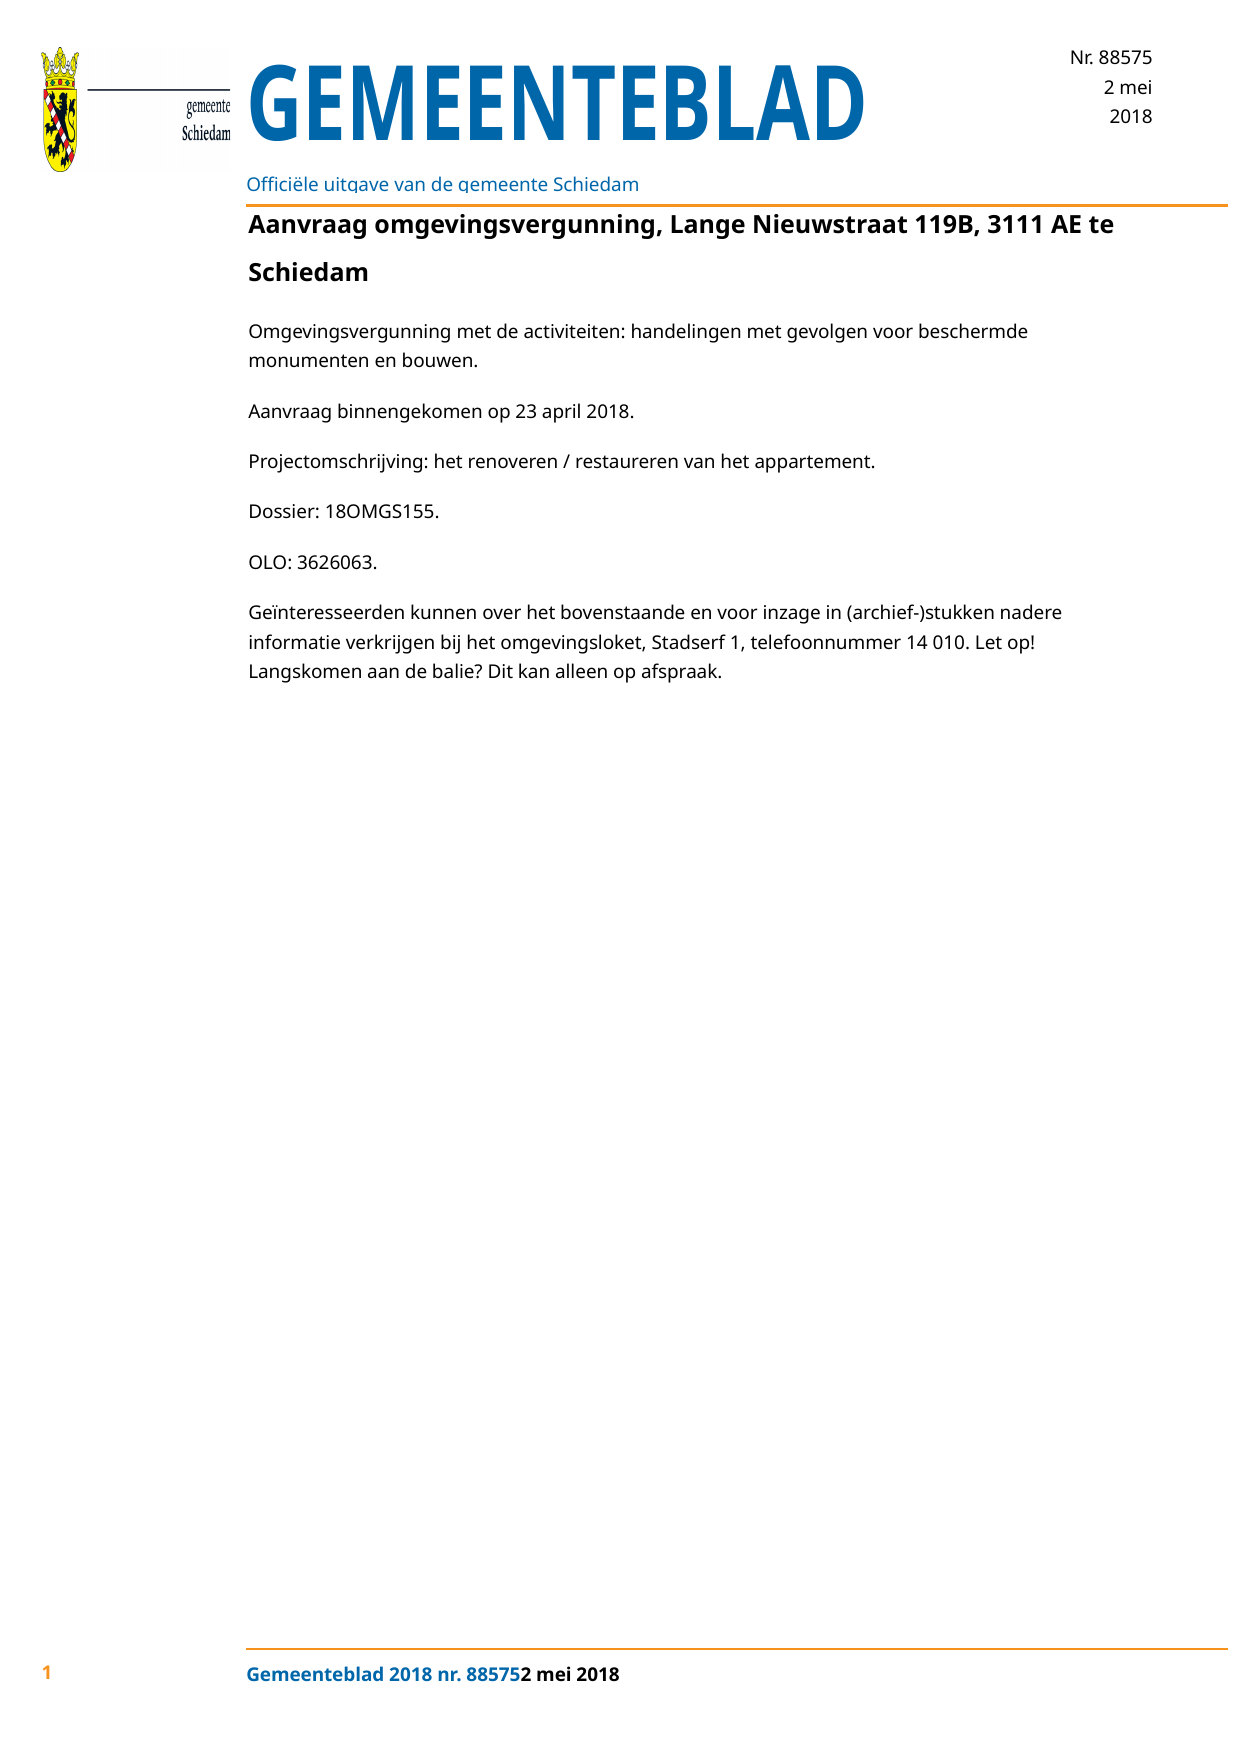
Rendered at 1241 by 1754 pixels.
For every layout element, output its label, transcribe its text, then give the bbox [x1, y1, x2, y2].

picture [41, 47, 231, 172]
text OLO: 3626063. [248, 549, 1152, 575]
text Aanvraag binnengekomen op 23 april 2018. [248, 398, 1152, 424]
text Geïnteresseerden kunnen over het bovenstaande en voor inzage in (archief-)stukken nadere informatie verkrijgen bij het omgevingsloket, Stadserf 1, telefoonnummer 14 010. Let op! Langskomen aan de balie? Dit kan alleen op afspraak. [248, 599, 1152, 684]
text Aanvraag omgevingsvergunning, Lange Nieuwstraat 119B, 3111 AE te Schiedam [248, 207, 1152, 288]
text Dossier: 18OMGS155. [248, 499, 1152, 524]
text Projectomschrijving: het renoveren / restaureren van het appartement. [248, 448, 1152, 474]
text Omgevingsvergunning met de activiteiten: handelingen met gevolgen voor beschermde monumenten en bouwen. [248, 318, 1152, 373]
